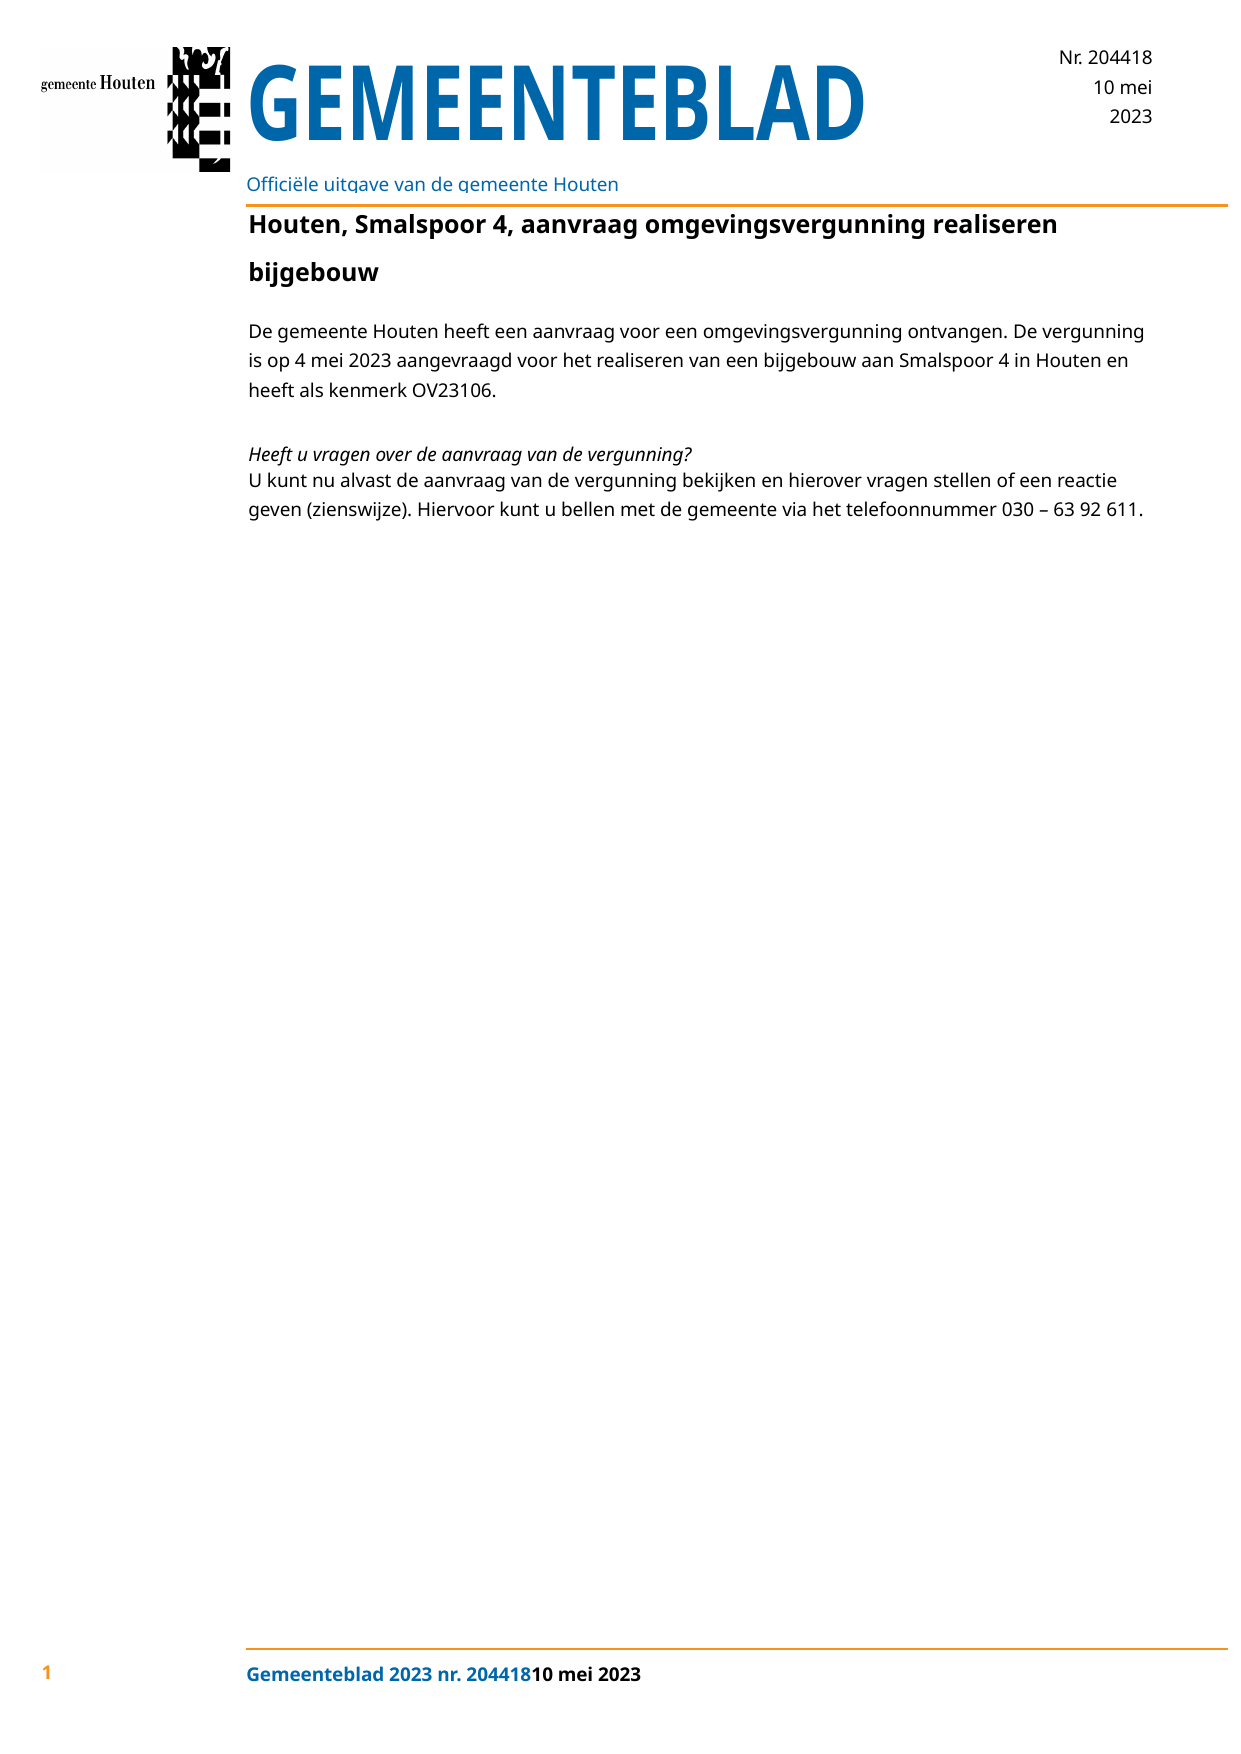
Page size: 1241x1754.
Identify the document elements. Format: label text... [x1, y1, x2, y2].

text Heeft u vragen over de aanvraag van de vergunning? [248, 441, 1152, 467]
picture [41, 47, 231, 172]
text Houten, Smalspoor 4, aanvraag omgevingsvergunning realiseren bijgebouw [248, 207, 1152, 288]
text U kunt nu alvast de aanvraag van de vergunning bekijken en hierover vragen stellen of een reactie geven (zienswijze). Hiervoor kunt u bellen met de gemeente via het telefoonnummer 030 – 63 92 611. [248, 467, 1152, 522]
text De gemeente Houten heeft een aanvraag voor een omgevingsvergunning ontvangen. De vergunning is op 4 mei 2023 aangevraagd voor het realiseren van een bijgebouw aan Smalspoor 4 in Houten en heeft als kenmerk OV23106. [248, 318, 1152, 403]
